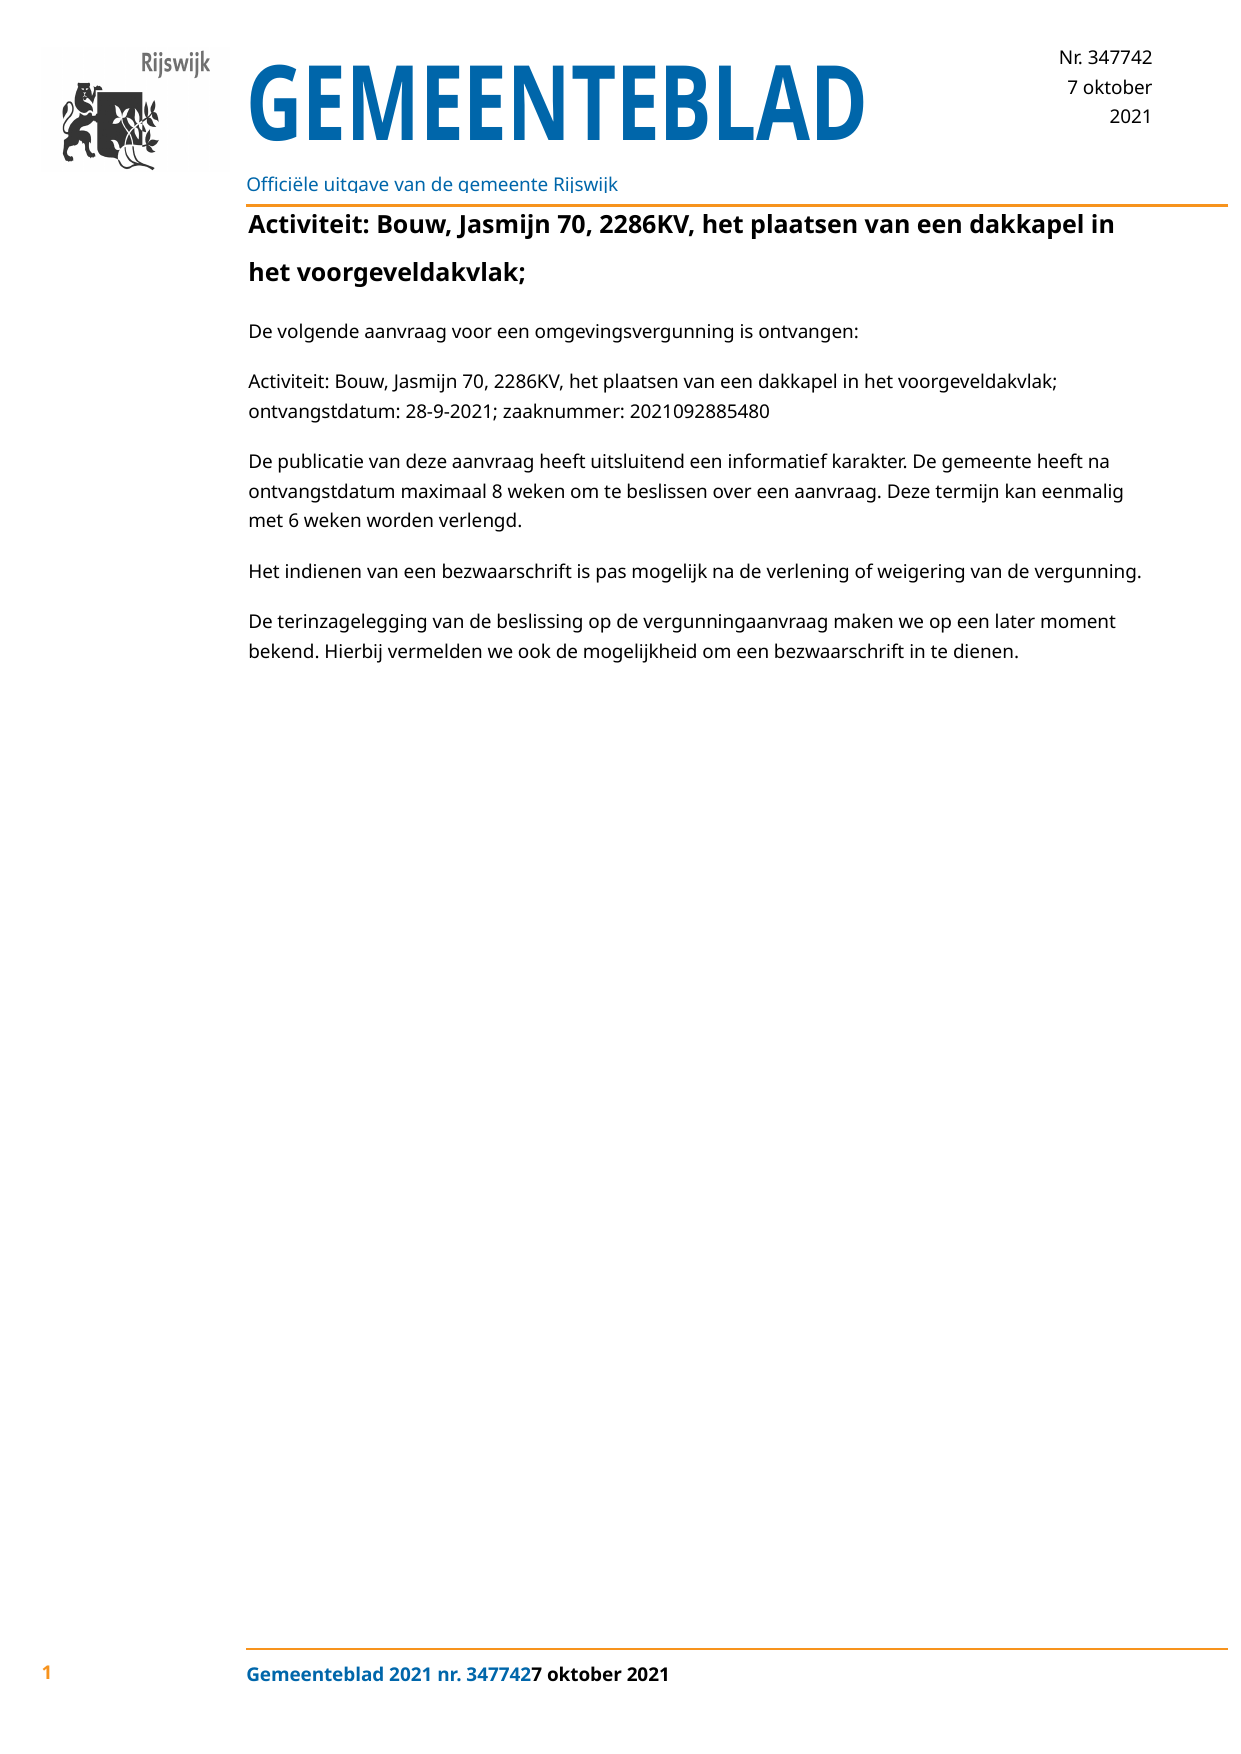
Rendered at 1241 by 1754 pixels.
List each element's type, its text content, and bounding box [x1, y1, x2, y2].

text De volgende aanvraag voor een omgevingsvergunning is ontvangen: [248, 318, 1152, 344]
text De terinzagelegging van de beslissing op de vergunningaanvraag maken we op een later moment bekend. Hierbij vermelden we ook de mogelijkheid om een bezwaarschrift in te dienen. [248, 608, 1152, 664]
picture [41, 47, 231, 172]
text De publicatie van deze aanvraag heeft uitsluitend een informatief karakter. De gemeente heeft na ontvangstdatum maximaal 8 weken om te beslissen over een aanvraag. Deze termijn kan eenmalig met 6 weken worden verlengd. [248, 448, 1152, 533]
text Activiteit: Bouw, Jasmijn 70, 2286KV, het plaatsen van een dakkapel in het voorgeveldakvlak; [248, 207, 1152, 288]
text Activiteit: Bouw, Jasmijn 70, 2286KV, het plaatsen van een dakkapel in het voorgeveldakvlak; ontvangstdatum: 28-9-2021; zaaknummer: 2021092885480 [248, 368, 1152, 424]
text Het indienen van een bezwaarschrift is pas mogelijk na de verlening of weigering van de vergunning. [248, 558, 1152, 584]
